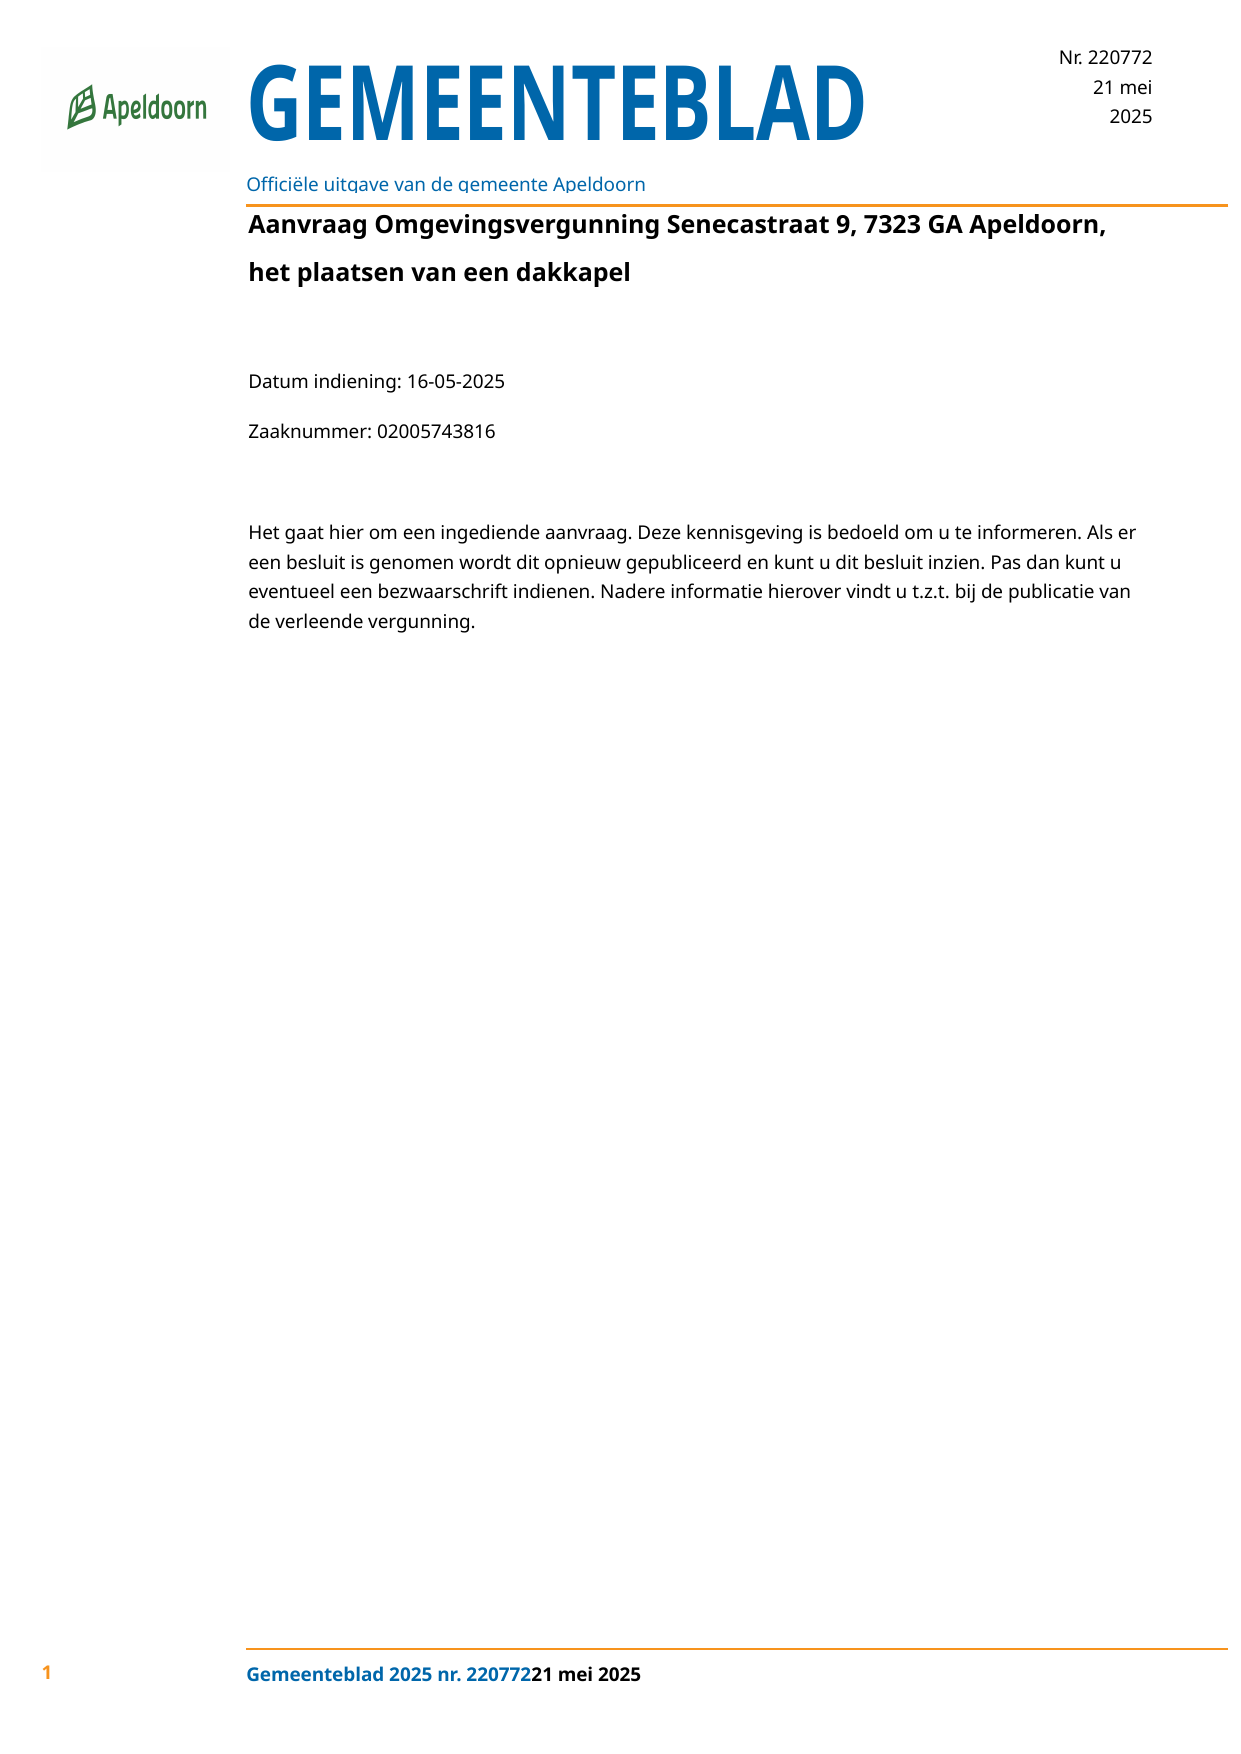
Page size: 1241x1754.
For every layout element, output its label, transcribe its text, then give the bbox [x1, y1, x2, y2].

text Zaaknummer: 02005743816 [248, 419, 1152, 444]
picture [41, 47, 231, 172]
text Het gaat hier om een ingediende aanvraag. Deze kennisgeving is bedoeld om u te informeren. Als er een besluit is genomen wordt dit opnieuw gepubliceerd en kunt u dit besluit inzien. Pas dan kunt u eventueel een bezwaarschrift indienen. Nadere informatie hierover vindt u t.z.t. bij de publicatie van de verleende vergunning. [248, 519, 1152, 634]
text Datum indiening: 16-05-2025 [248, 368, 1152, 394]
text Aanvraag Omgevingsvergunning Senecastraat 9, 7323 GA Apeldoorn, het plaatsen van een dakkapel [248, 207, 1152, 288]
